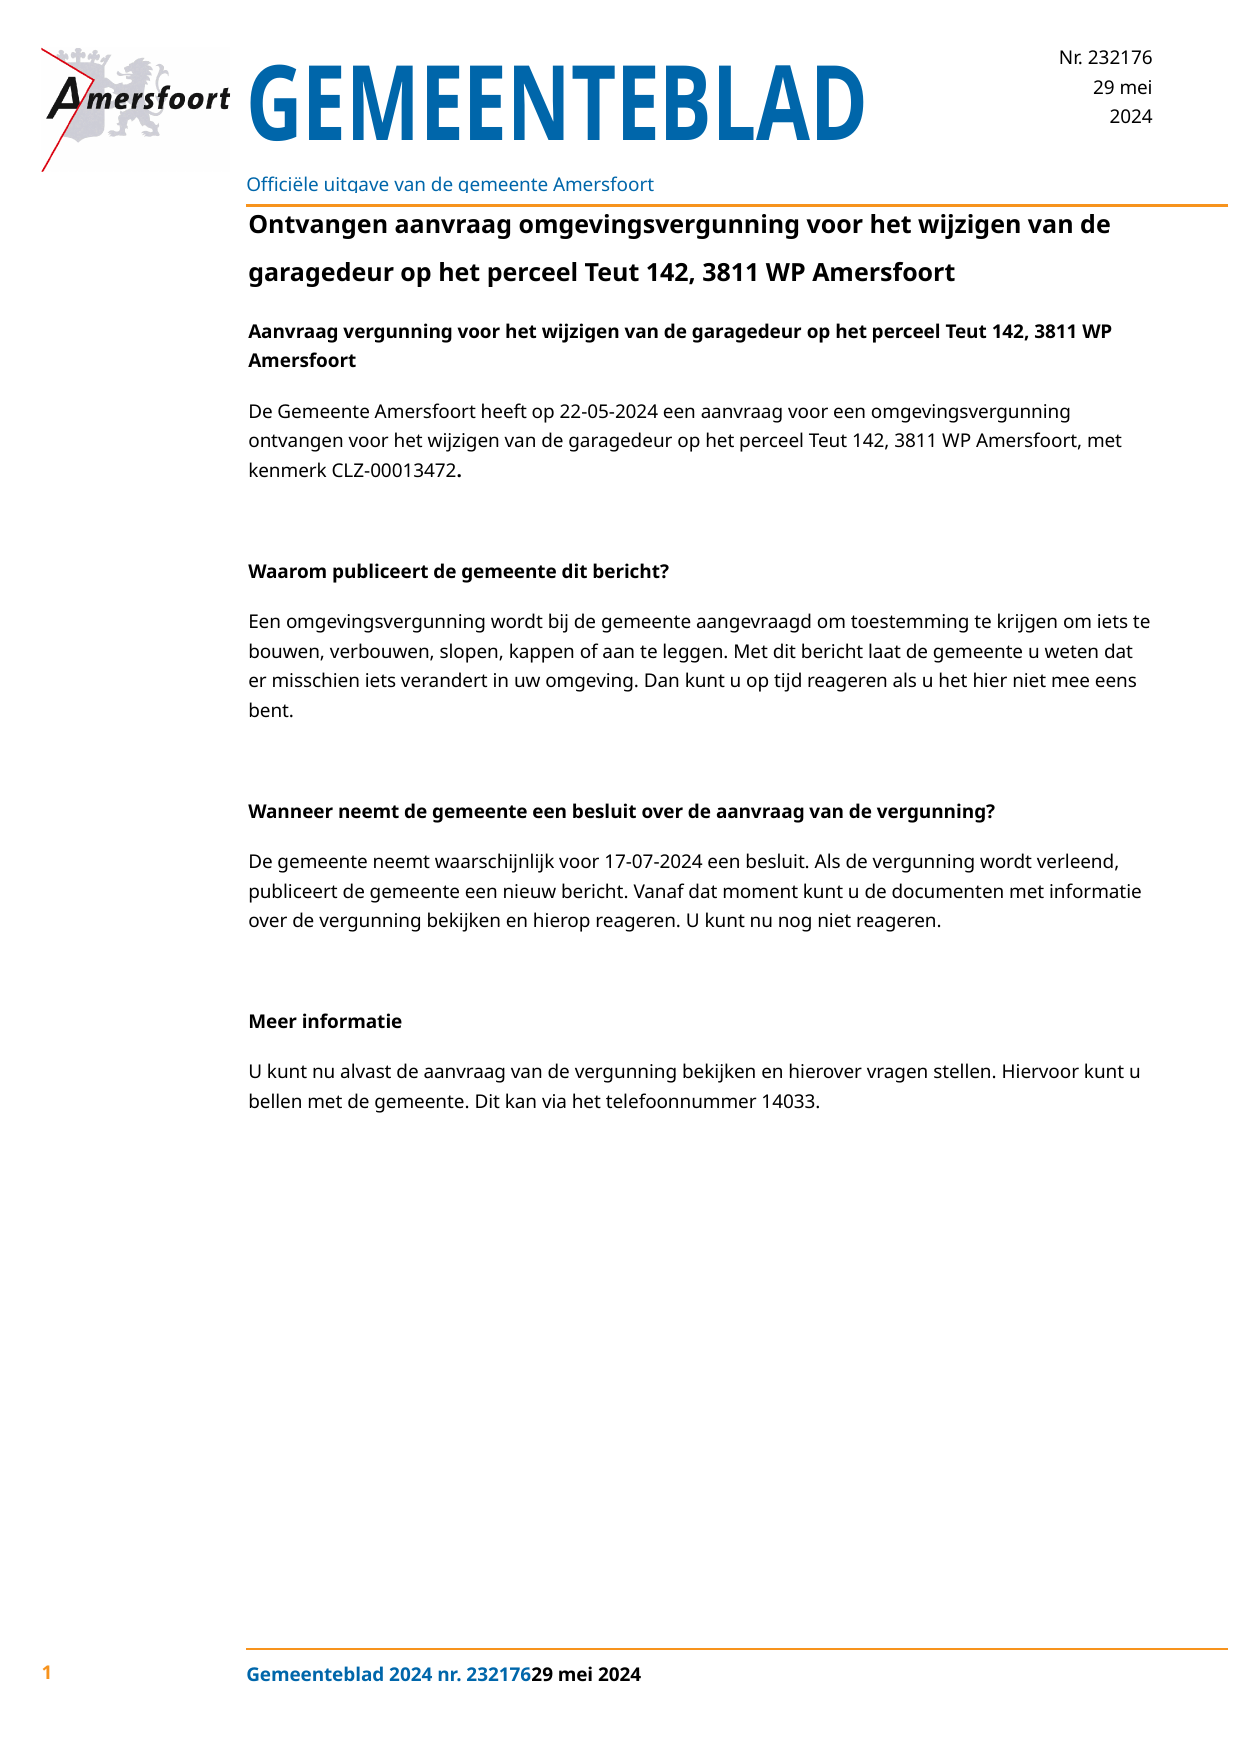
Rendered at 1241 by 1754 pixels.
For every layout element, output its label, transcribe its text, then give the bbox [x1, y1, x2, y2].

text De gemeente neemt waarschijnlijk voor 17-07-2024 een besluit. Als de vergunning wordt verleend, publiceert de gemeente een nieuw bericht. Vanaf dat moment kunt u de documenten met informatie over de vergunning bekijken en hierop reageren. U kunt nu nog niet reageren. [248, 848, 1152, 933]
text Meer informatie [248, 1008, 1152, 1034]
text Ontvangen aanvraag omgevingsvergunning voor het wijzigen van de garagedeur op het perceel Teut 142, 3811 WP Amersfoort [248, 207, 1152, 288]
text U kunt nu alvast de aanvraag van de vergunning bekijken en hierover vragen stellen. Hiervoor kunt u bellen met de gemeente. Dit kan via het telefoonnummer 14033. [248, 1059, 1152, 1114]
text Waarom publiceert de gemeente dit bericht? [248, 558, 1152, 584]
text Aanvraag vergunning voor het wijzigen van de garagedeur op het perceel Teut 142, 3811 WP Amersfoort [248, 318, 1152, 373]
text Wanneer neemt de gemeente een besluit over de aanvraag van de vergunning? [248, 798, 1152, 824]
picture [41, 47, 231, 172]
text De Gemeente Amersfoort heeft op 22-05-2024 een aanvraag voor een omgevingsvergunning ontvangen voor het wijzigen van de garagedeur op het perceel Teut 142, 3811 WP Amersfoort, met kenmerk CLZ-00013472. [248, 398, 1152, 483]
text Een omgevingsvergunning wordt bij de gemeente aangevraagd om toestemming te krijgen om iets te bouwen, verbouwen, slopen, kappen of aan te leggen. Met dit bericht laat de gemeente u weten dat er misschien iets verandert in uw omgeving. Dan kunt u op tijd reageren als u het hier niet mee eens bent. [248, 608, 1152, 723]
